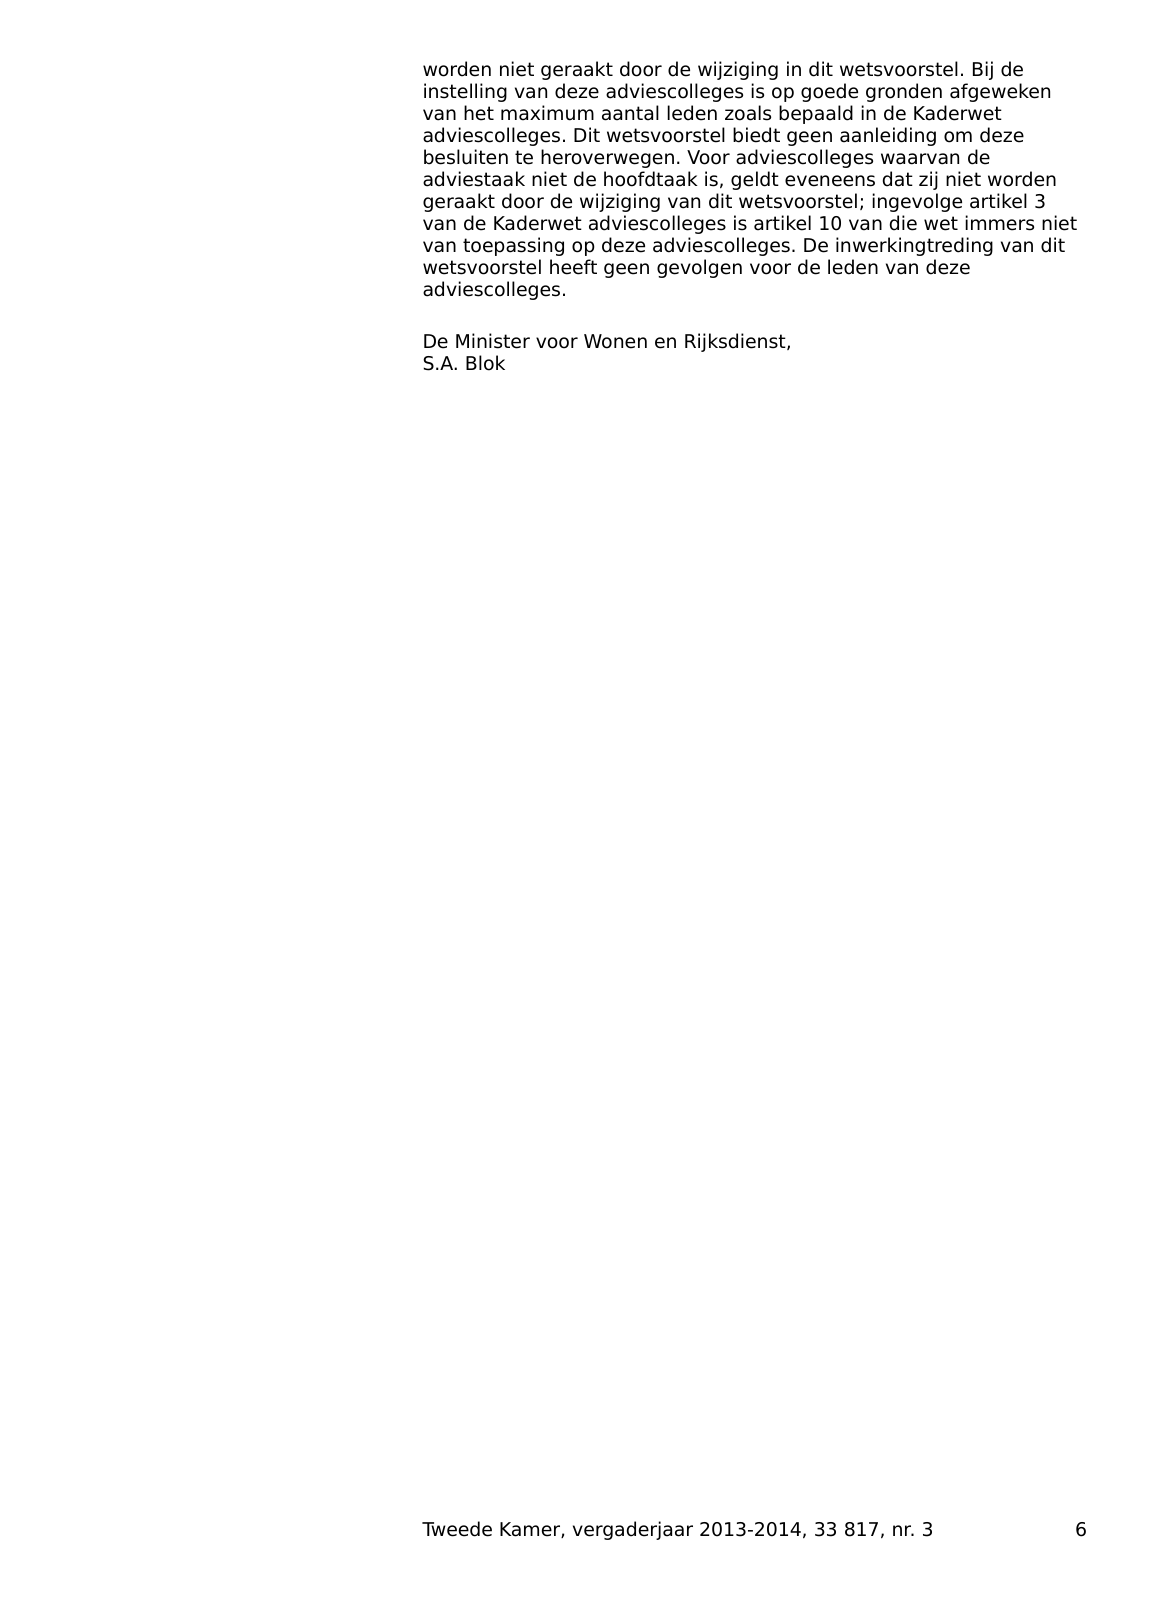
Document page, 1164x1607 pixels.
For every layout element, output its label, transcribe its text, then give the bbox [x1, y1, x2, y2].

text De Minister voor Wonen en Rijksdienst, S.A. Blok [422, 331, 1087, 375]
text worden niet geraakt door de wijziging in dit wetsvoorstel. Bij de instelling van deze adviescolleges is op goede gronden afgeweken van het maximum aantal leden zoals bepaald in de Kaderwet adviescolleges. Dit wetsvoorstel biedt geen aanleiding om deze besluiten te heroverwegen. Voor adviescolleges waarvan de adviestaak niet de hoofdtaak is, geldt eveneens dat zij niet worden geraakt door de wijziging van dit wetsvoorstel; ingevolge artikel 3 van de Kaderwet adviescolleges is artikel 10 van die wet immers niet van toepassing op deze adviescolleges. De inwerkingtreding van dit wetsvoorstel heeft geen gevolgen voor de leden van deze adviescolleges. [422, 59, 1087, 301]
